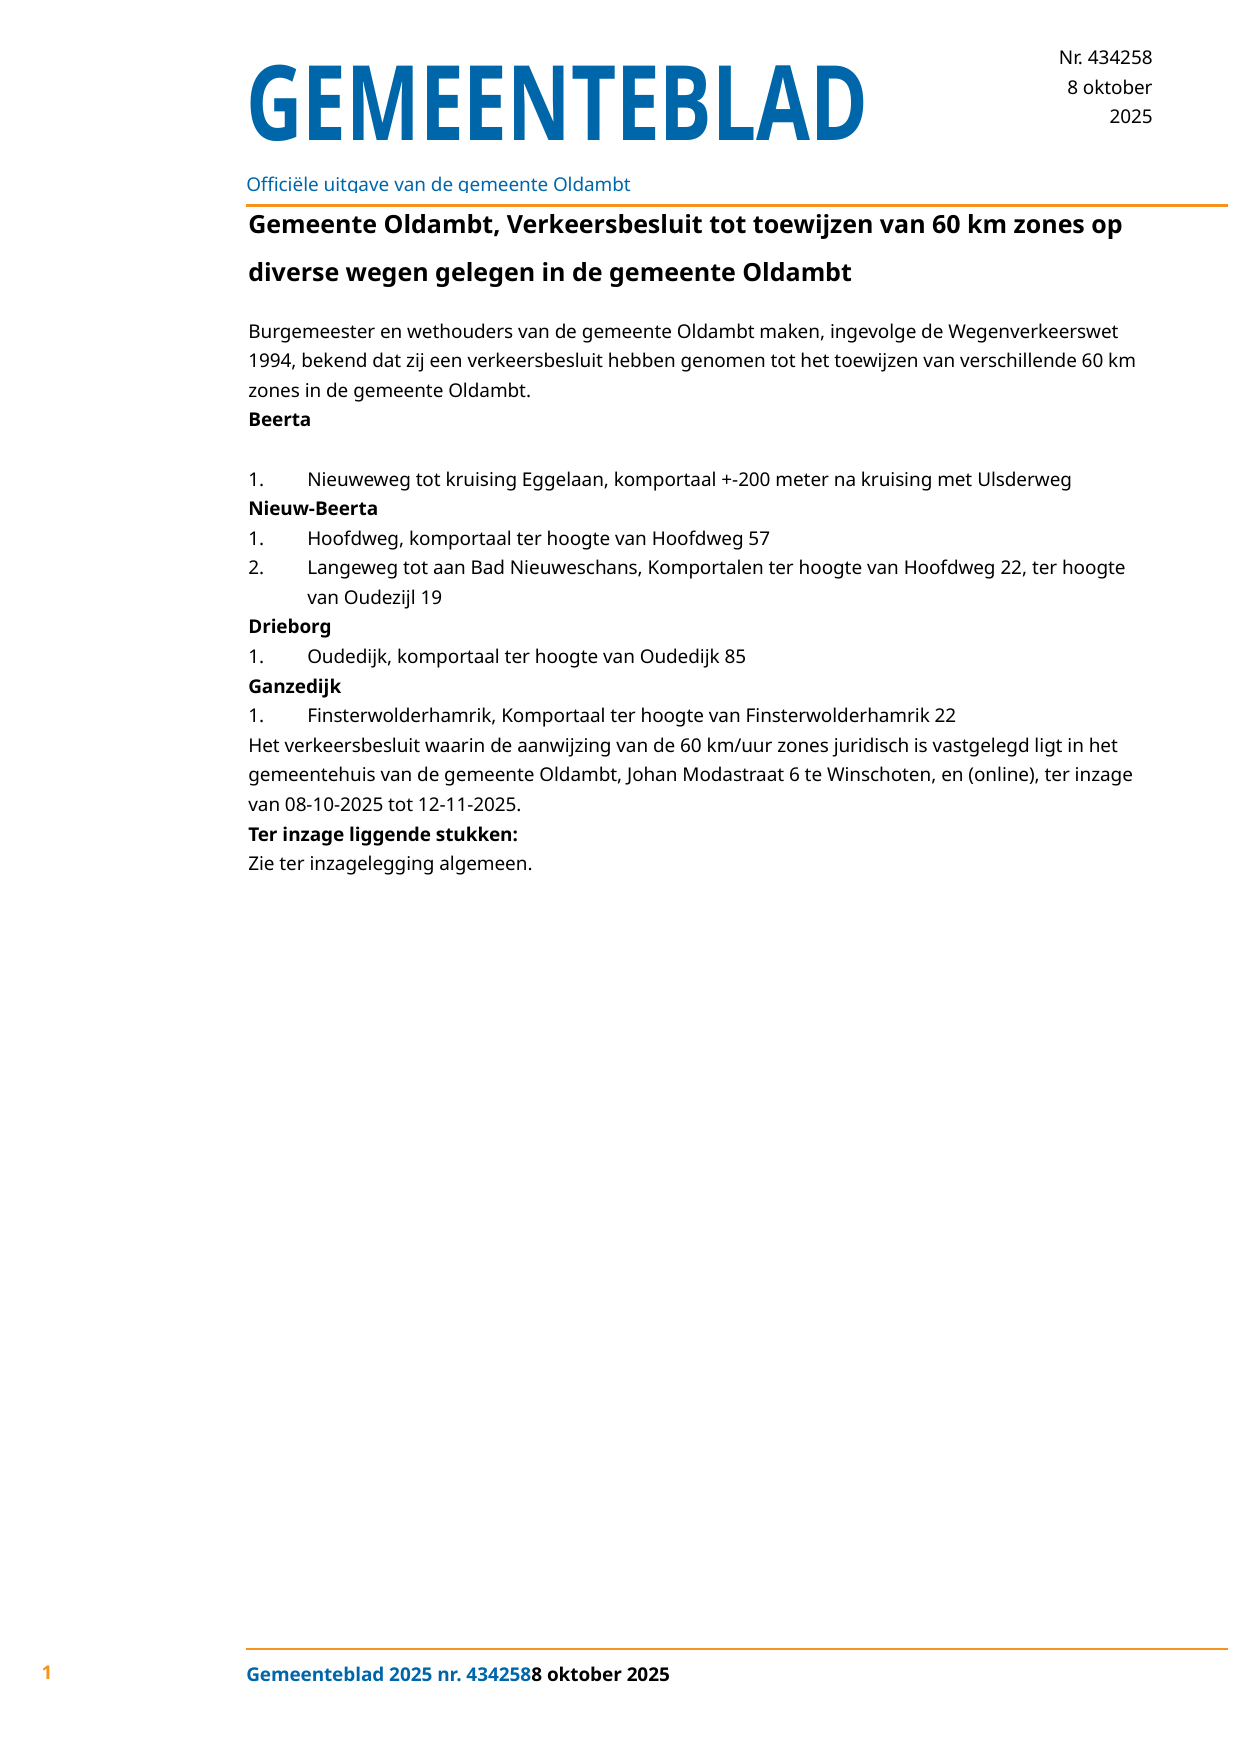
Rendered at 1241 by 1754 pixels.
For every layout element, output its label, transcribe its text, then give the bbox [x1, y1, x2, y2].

text Burgemeester en wethouders van de gemeente Oldambt maken, ingevolge de Wegenverkeerswet 1994, bekend dat zij een verkeersbesluit hebben genomen tot het toewijzen van verschillende 60 km zones in de gemeente Oldambt. [248, 318, 1152, 403]
list Hoofdweg, komportaal ter hoogte van Hoofdweg 57 [248, 525, 1152, 551]
picture [41, 47, 231, 172]
text Zie ter inzagelegging algemeen. [248, 850, 1152, 876]
text Ter inzage liggende stukken: [248, 821, 1152, 847]
list Nieuweweg tot kruising Eggelaan, komportaal +-200 meter na kruising met Ulsderweg [248, 466, 1152, 492]
text Beerta [248, 407, 1152, 432]
text Ganzedijk [248, 673, 1152, 699]
text Nieuw-Beerta [248, 495, 1152, 521]
list Oudedijk, komportaal ter hoogte van Oudedijk 85 [248, 643, 1152, 669]
text Gemeente Oldambt, Verkeersbesluit tot toewijzen van 60 km zones op diverse wegen gelegen in de gemeente Oldambt [248, 207, 1152, 288]
list Finsterwolderhamrik, Komportaal ter hoogte van Finsterwolderhamrik 22 [248, 702, 1152, 728]
text Drieborg [248, 614, 1152, 639]
text Het verkeersbesluit waarin de aanwijzing van de 60 km/uur zones juridisch is vastgelegd ligt in het gemeentehuis van de gemeente Oldambt, Johan Modastraat 6 te Winschoten, en (online), ter inzage van 08-10-2025 tot 12-11-2025. [248, 732, 1152, 817]
list Langeweg tot aan Bad Nieuweschans, Komportalen ter hoogte van Hoofdweg 22, ter hoogte van Oudezijl 19 [248, 554, 1152, 610]
